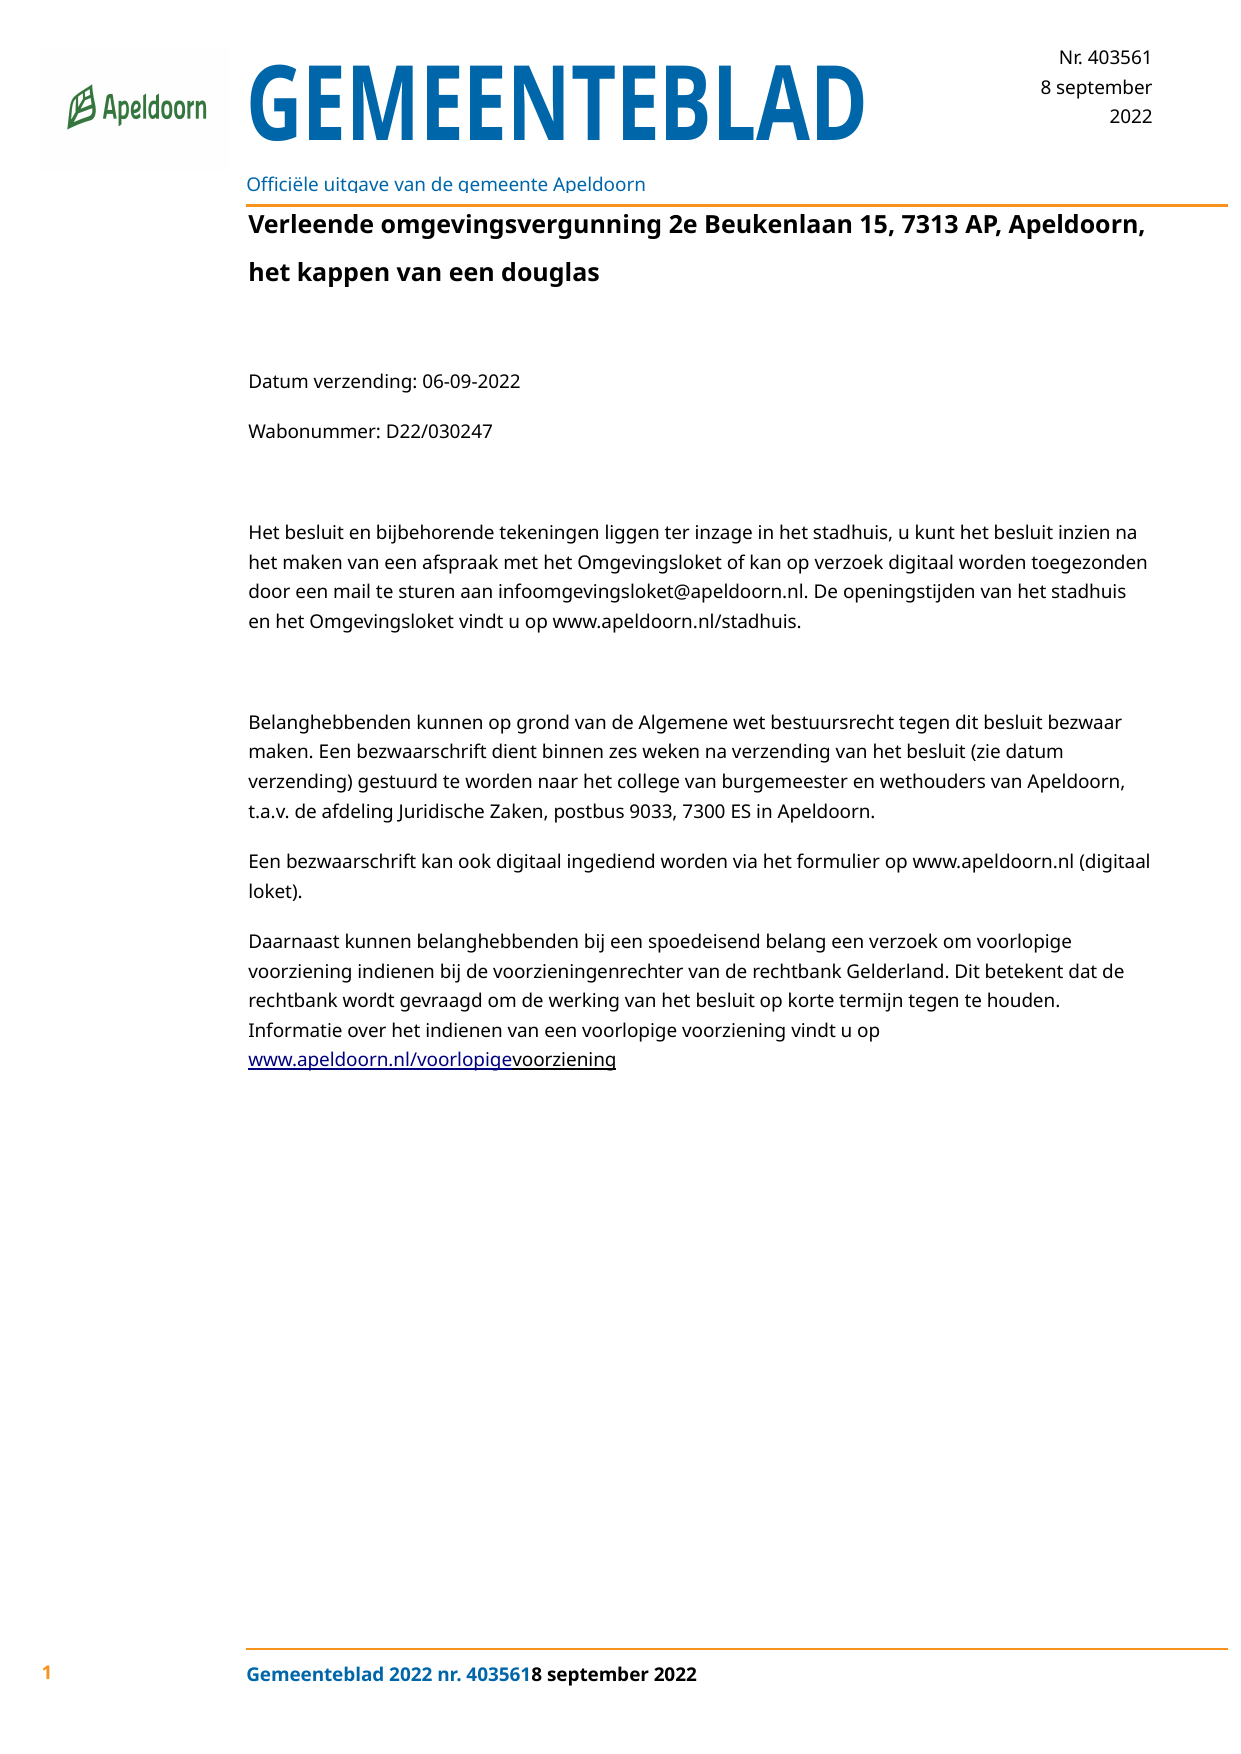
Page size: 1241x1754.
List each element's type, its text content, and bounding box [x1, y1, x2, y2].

text Een bezwaarschrift kan ook digitaal ingediend worden via het formulier op www.apeldoorn.nl (digitaal loket). [248, 848, 1152, 904]
text Belanghebbenden kunnen op grond van de Algemene wet bestuursrecht tegen dit besluit bezwaar maken. Een bezwaarschrift dient binnen zes weken na verzending van het besluit (zie datum verzending) gestuurd te worden naar het college van burgemeester en wethouders van Apeldoorn, t.a.v. de afdeling Juridische Zaken, postbus 9033, 7300 ES in Apeldoorn. [248, 709, 1152, 824]
text Daarnaast kunnen belanghebbenden bij een spoedeisend belang een verzoek om voorlopige voorziening indienen bij de voorzieningenrechter van de rechtbank Gelderland. Dit betekent dat de rechtbank wordt gevraagd om de werking van het besluit op korte termijn tegen te houden. Informatie over het indienen van een voorlopige voorziening vindt u op www.apeldoorn.nl/voorlopigevoorziening [248, 928, 1152, 1072]
text Wabonummer: D22/030247 [248, 419, 1152, 444]
text Verleende omgevingsvergunning 2e Beukenlaan 15, 7313 AP, Apeldoorn, het kappen van een douglas [248, 207, 1152, 288]
picture [41, 47, 231, 172]
text Het besluit en bijbehorende tekeningen liggen ter inzage in het stadhuis, u kunt het besluit inzien na het maken van een afspraak met het Omgevingsloket of kan op verzoek digitaal worden toegezonden door een mail te sturen aan infoomgevingsloket@apeldoorn.nl. De openingstijden van het stadhuis en het Omgevingsloket vindt u op www.apeldoorn.nl/stadhuis. [248, 519, 1152, 634]
text Datum verzending: 06-09-2022 [248, 368, 1152, 394]
